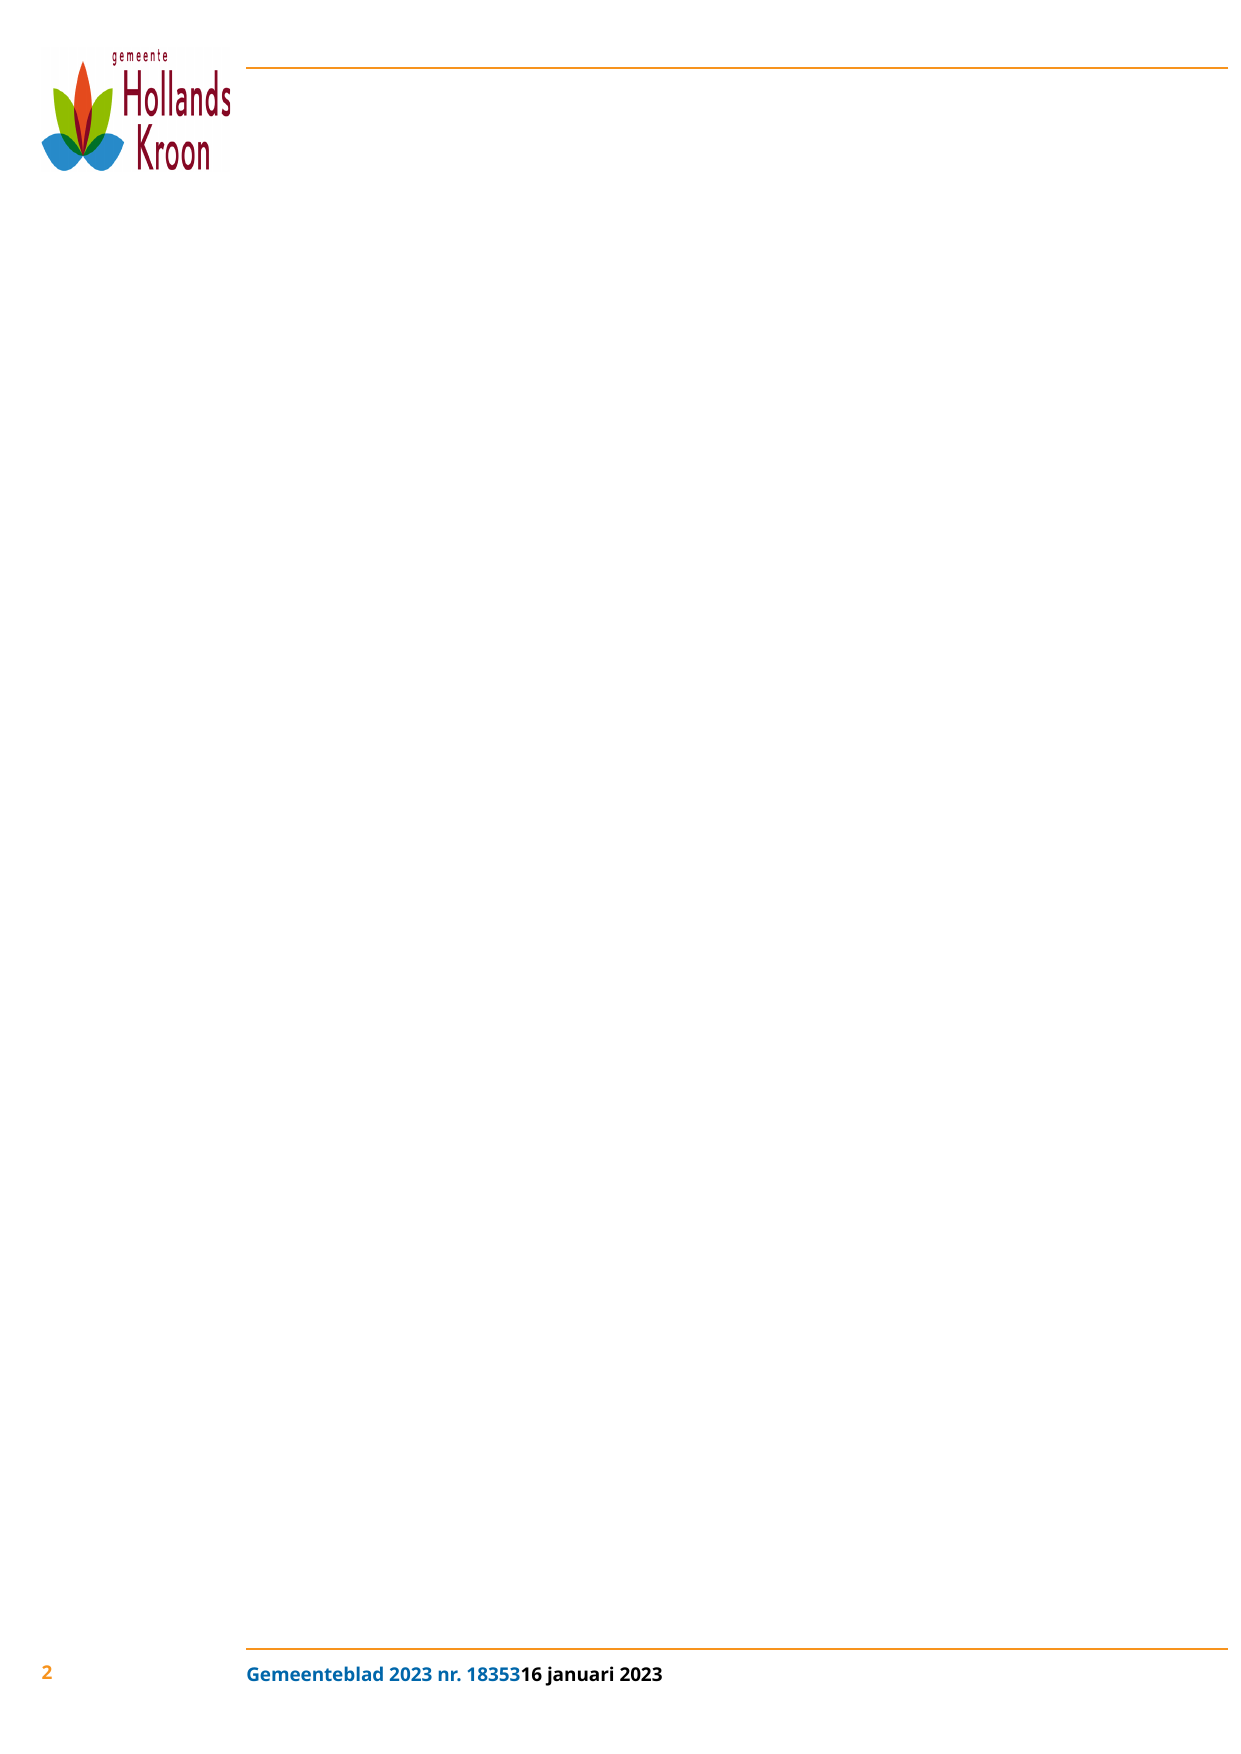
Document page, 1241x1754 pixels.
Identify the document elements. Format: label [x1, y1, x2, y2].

picture [41, 47, 231, 172]
